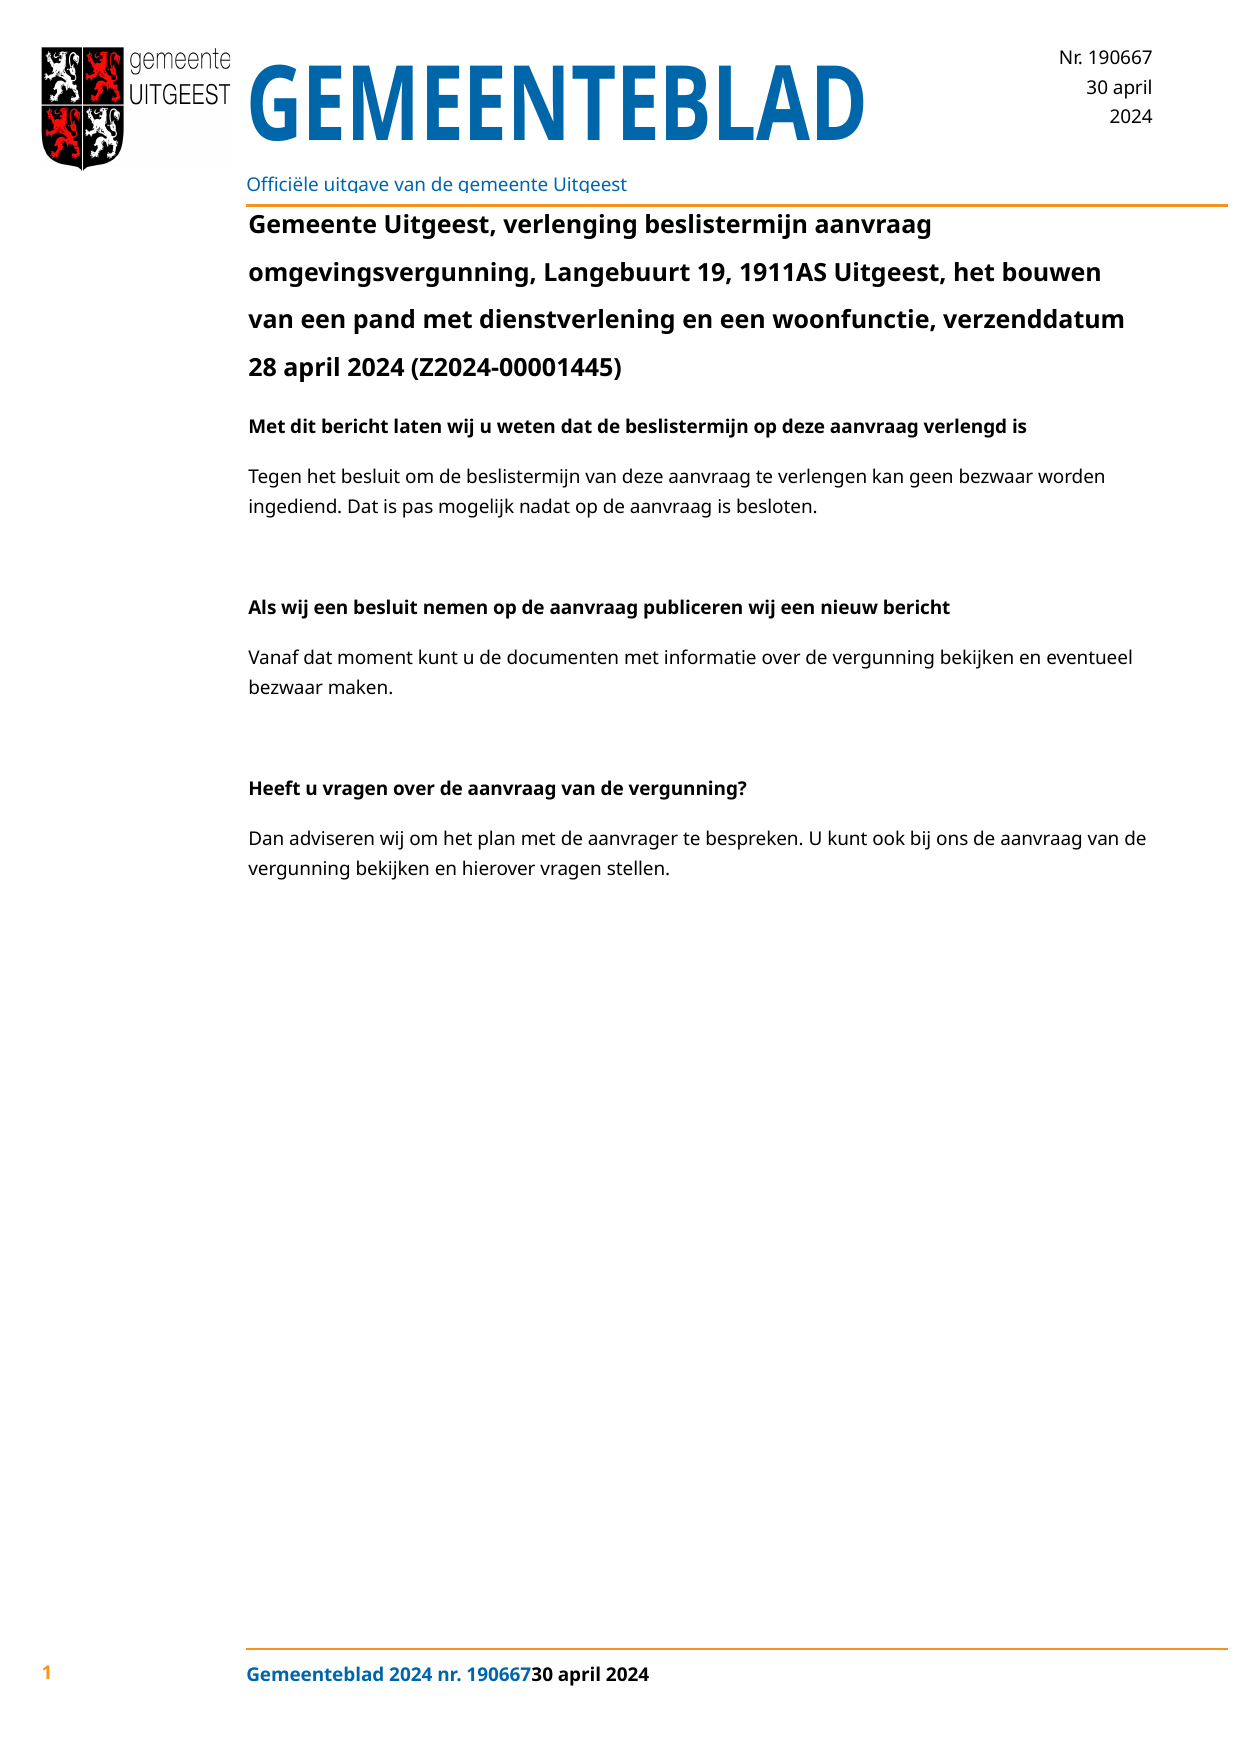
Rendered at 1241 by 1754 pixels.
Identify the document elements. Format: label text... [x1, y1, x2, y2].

text Als wij een besluit nemen op de aanvraag publiceren wij een nieuw bericht [248, 594, 1152, 620]
text Tegen het besluit om de beslistermijn van deze aanvraag te verlengen kan geen bezwaar worden ingediend. Dat is pas mogelijk nadat op de aanvraag is besloten. [248, 463, 1152, 519]
text Heeft u vragen over de aanvraag van de vergunning? [248, 775, 1152, 801]
text Gemeente Uitgeest, verlenging beslistermijn aanvraag omgevingsvergunning, Langebuurt 19, 1911AS Uitgeest, het bouwen van een pand met dienstverlening en een woonfunctie, verzenddatum 28 april 2024 (Z2024-00001445) [248, 207, 1152, 384]
picture [41, 47, 231, 172]
text Dan adviseren wij om het plan met de aanvrager te bespreken. U kunt ook bij ons de aanvraag van de vergunning bekijken en hierover vragen stellen. [248, 825, 1152, 881]
text Vanaf dat moment kunt u de documenten met informatie over de vergunning bekijken en eventueel bezwaar maken. [248, 644, 1152, 700]
text Met dit bericht laten wij u weten dat de beslistermijn op deze aanvraag verlengd is [248, 413, 1152, 439]
